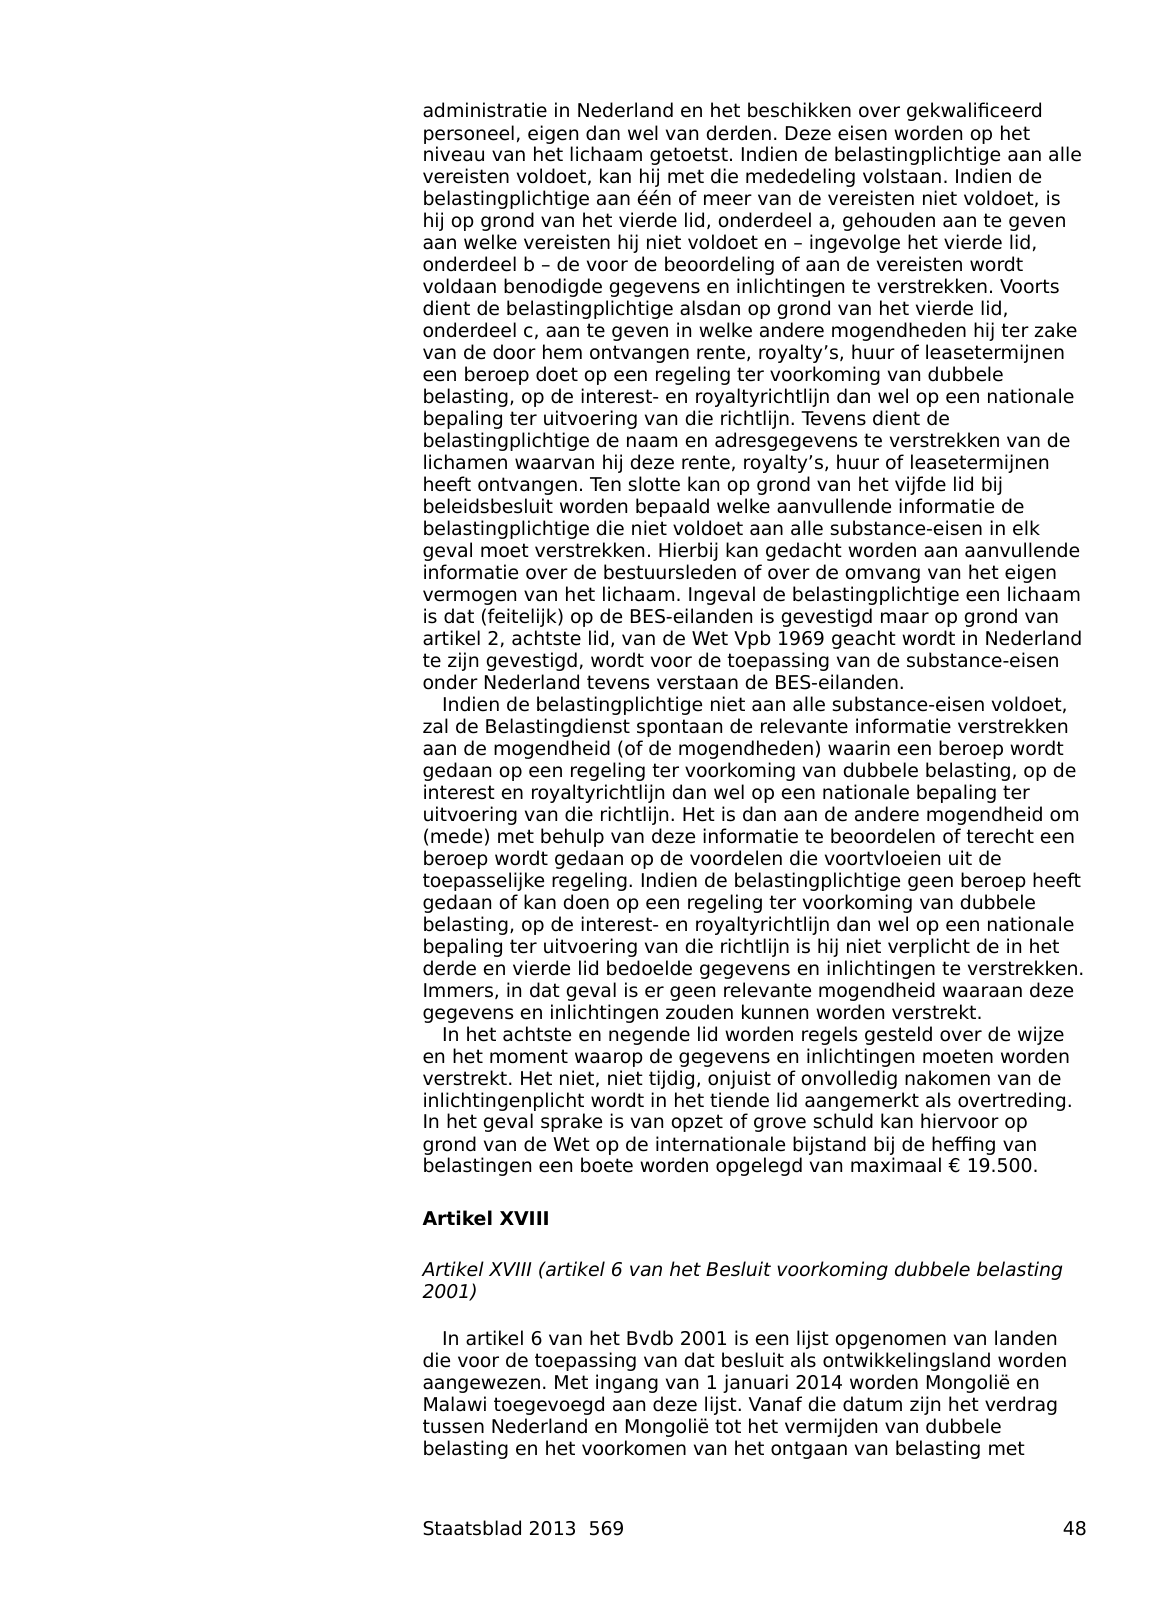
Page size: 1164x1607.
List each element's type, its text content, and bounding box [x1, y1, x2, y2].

subtitle Artikel XVIII (artikel 6 van het Besluit voorkoming dubbele belasting 2001) [422, 1259, 1087, 1303]
text In artikel 6 van het Bvdb 2001 is een lijst opgenomen van landen die voor de toepassing van dat besluit als ontwikkelingsland worden aangewezen. Met ingang van 1 januari 2014 worden Mongolië en Malawi toegevoegd aan deze lijst. Vanaf die datum zijn het verdrag tussen Nederland en Mongolië tot het vermijden van dubbele belasting en het voorkomen van het ontgaan van belasting met [422, 1328, 1087, 1460]
text In het achtste en negende lid worden regels gesteld over de wijze en het moment waarop de gegevens en inlichtingen moeten worden verstrekt. Het niet, niet tijdig, onjuist of onvolledig nakomen van de inlichtingenplicht wordt in het tiende lid aangemerkt als overtreding. In het geval sprake is van opzet of grove schuld kan hiervoor op grond van de Wet op de internationale bijstand bij de heffing van belastingen een boete worden opgelegd van maximaal € 19.500. [422, 1023, 1087, 1177]
subtitle Artikel XVIII [422, 1207, 1087, 1229]
text Indien de belastingplichtige niet aan alle substance-eisen voldoet, zal de Belastingdienst spontaan de relevante informatie verstrekken aan de mogendheid (of de mogendheden) waarin een beroep wordt gedaan op een regeling ter voorkoming van dubbele belasting, op de interest en royaltyrichtlijn dan wel op een nationale bepaling ter uitvoering van die richtlijn. Het is dan aan de andere mogendheid om (mede) met behulp van deze informatie te beoordelen of terecht een beroep wordt gedaan op de voordelen die voortvloeien uit de toepasselijke regeling. Indien de belastingplichtige geen beroep heeft gedaan of kan doen op een regeling ter voorkoming van dubbele belasting, op de interest- en royaltyrichtlijn dan wel op een nationale bepaling ter uitvoering van die richtlijn is hij niet verplicht de in het derde en vierde lid bedoelde gegevens en inlichtingen te verstrekken. Immers, in dat geval is er geen relevante mogendheid waaraan deze gegevens en inlichtingen zouden kunnen worden verstrekt. [422, 694, 1087, 1023]
text administratie in Nederland en het beschikken over gekwalificeerd personeel, eigen dan wel van derden. Deze eisen worden op het niveau van het lichaam getoetst. Indien de belastingplichtige aan alle vereisten voldoet, kan hij met die mededeling volstaan. Indien de belastingplichtige aan één of meer van de vereisten niet voldoet, is hij op grond van het vierde lid, onderdeel a, gehouden aan te geven aan welke vereisten hij niet voldoet en – ingevolge het vierde lid, onderdeel b – de voor de beoordeling of aan de vereisten wordt voldaan benodigde gegevens en inlichtingen te verstrekken. Voorts dient de belastingplichtige alsdan op grond van het vierde lid, onderdeel c, aan te geven in welke andere mogendheden hij ter zake van de door hem ontvangen rente, royalty’s, huur of leasetermijnen een beroep doet op een regeling ter voorkoming van dubbele belasting, op de interest- en royaltyrichtlijn dan wel op een nationale bepaling ter uitvoering van die richtlijn. Tevens dient de belastingplichtige de naam en adresgegevens te verstrekken van de lichamen waarvan hij deze rente, royalty’s, huur of leasetermijnen heeft ontvangen. Ten slotte kan op grond van het vijfde lid bij beleidsbesluit worden bepaald welke aanvullende informatie de belastingplichtige die niet voldoet aan alle substance-eisen in elk geval moet verstrekken. Hierbij kan gedacht worden aan aanvullende informatie over de bestuursleden of over de omvang van het eigen vermogen van het lichaam. Ingeval de belastingplichtige een lichaam is dat (feitelijk) op de BES-eilanden is gevestigd maar op grond van artikel 2, achtste lid, van de Wet Vpb 1969 geacht wordt in Nederland te zijn gevestigd, wordt voor de toepassing van de substance-eisen onder Nederland tevens verstaan de BES-eilanden. [422, 100, 1087, 694]
